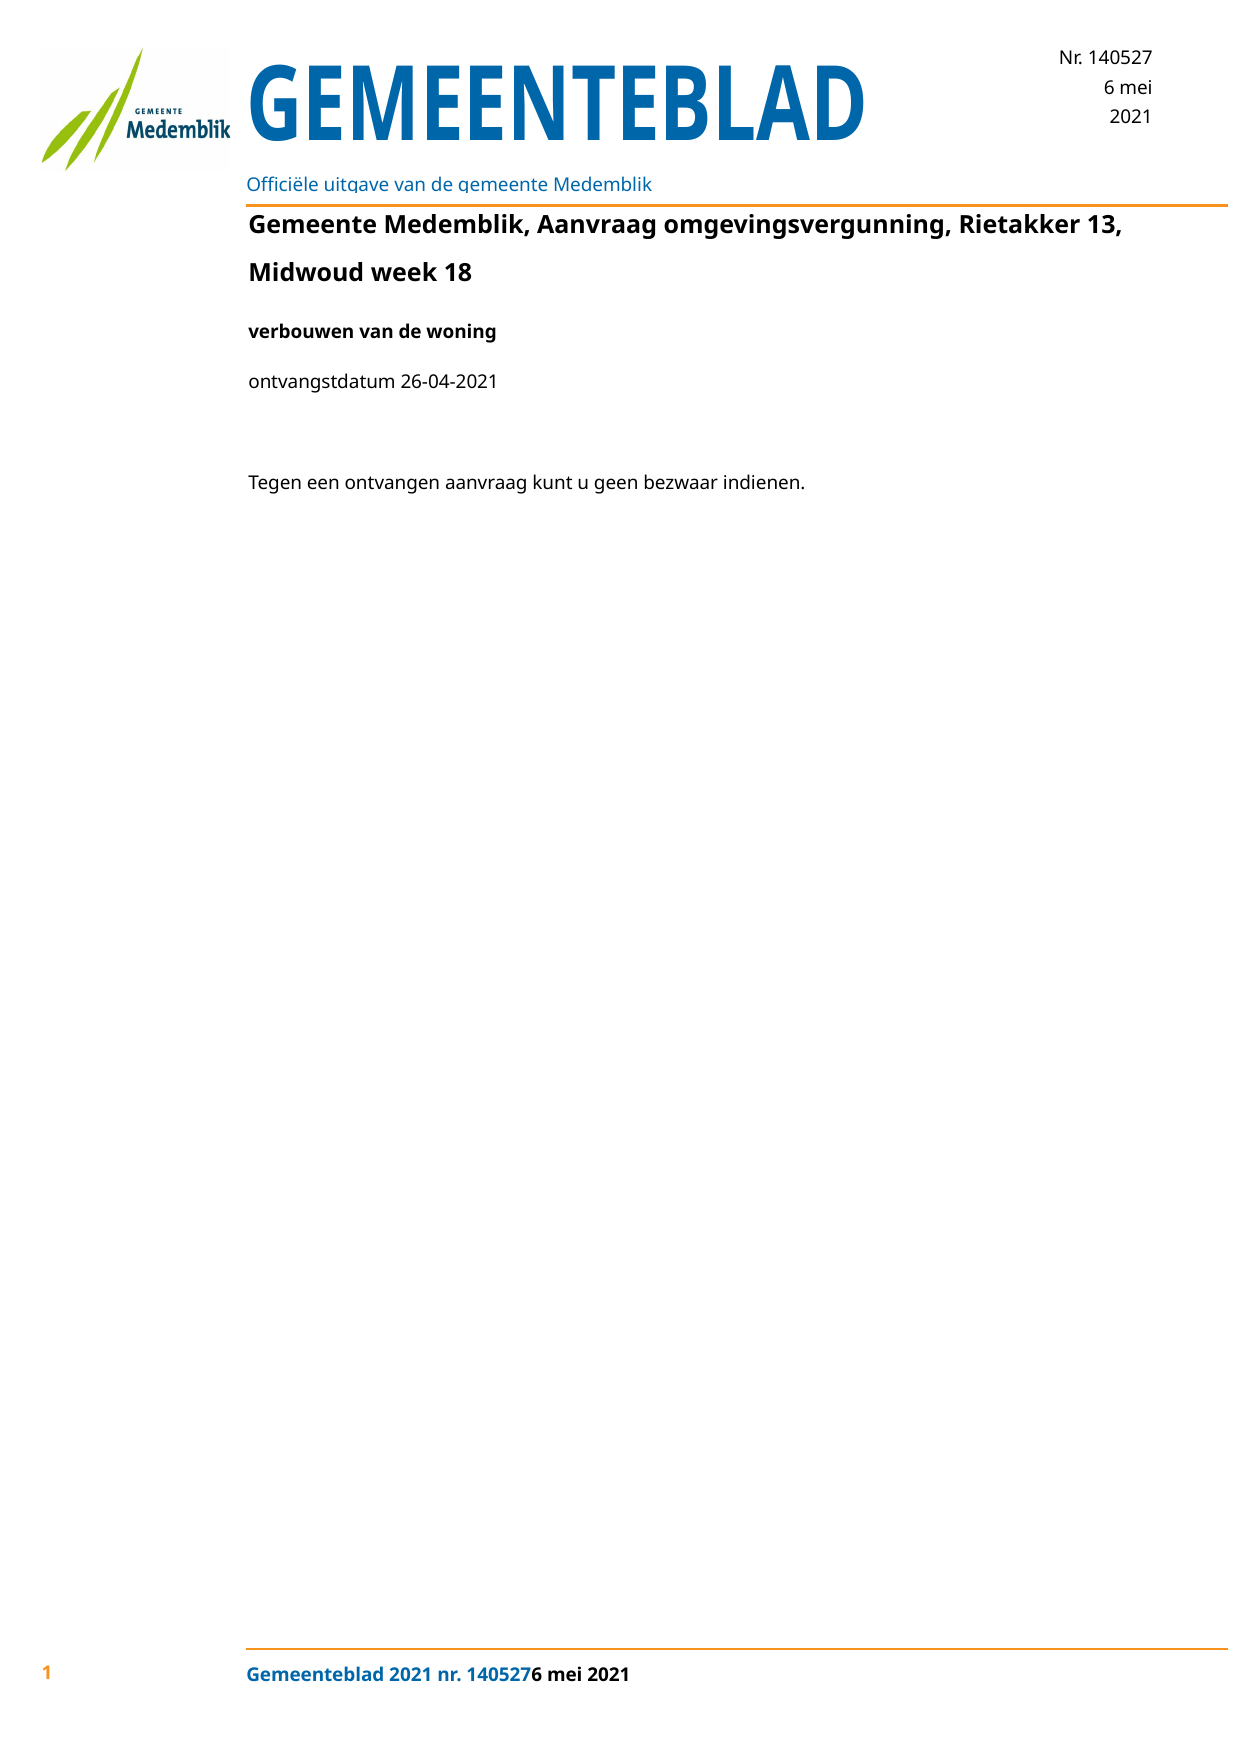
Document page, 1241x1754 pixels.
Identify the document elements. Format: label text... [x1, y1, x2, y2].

text verbouwen van de woning [248, 318, 1152, 344]
text ontvangstdatum 26-04-2021 [248, 368, 1152, 394]
text Gemeente Medemblik, Aanvraag omgevingsvergunning, Rietakker 13, Midwoud week 18 [248, 207, 1152, 288]
text Tegen een ontvangen aanvraag kunt u geen bezwaar indienen. [248, 469, 1152, 495]
picture [41, 47, 231, 172]
